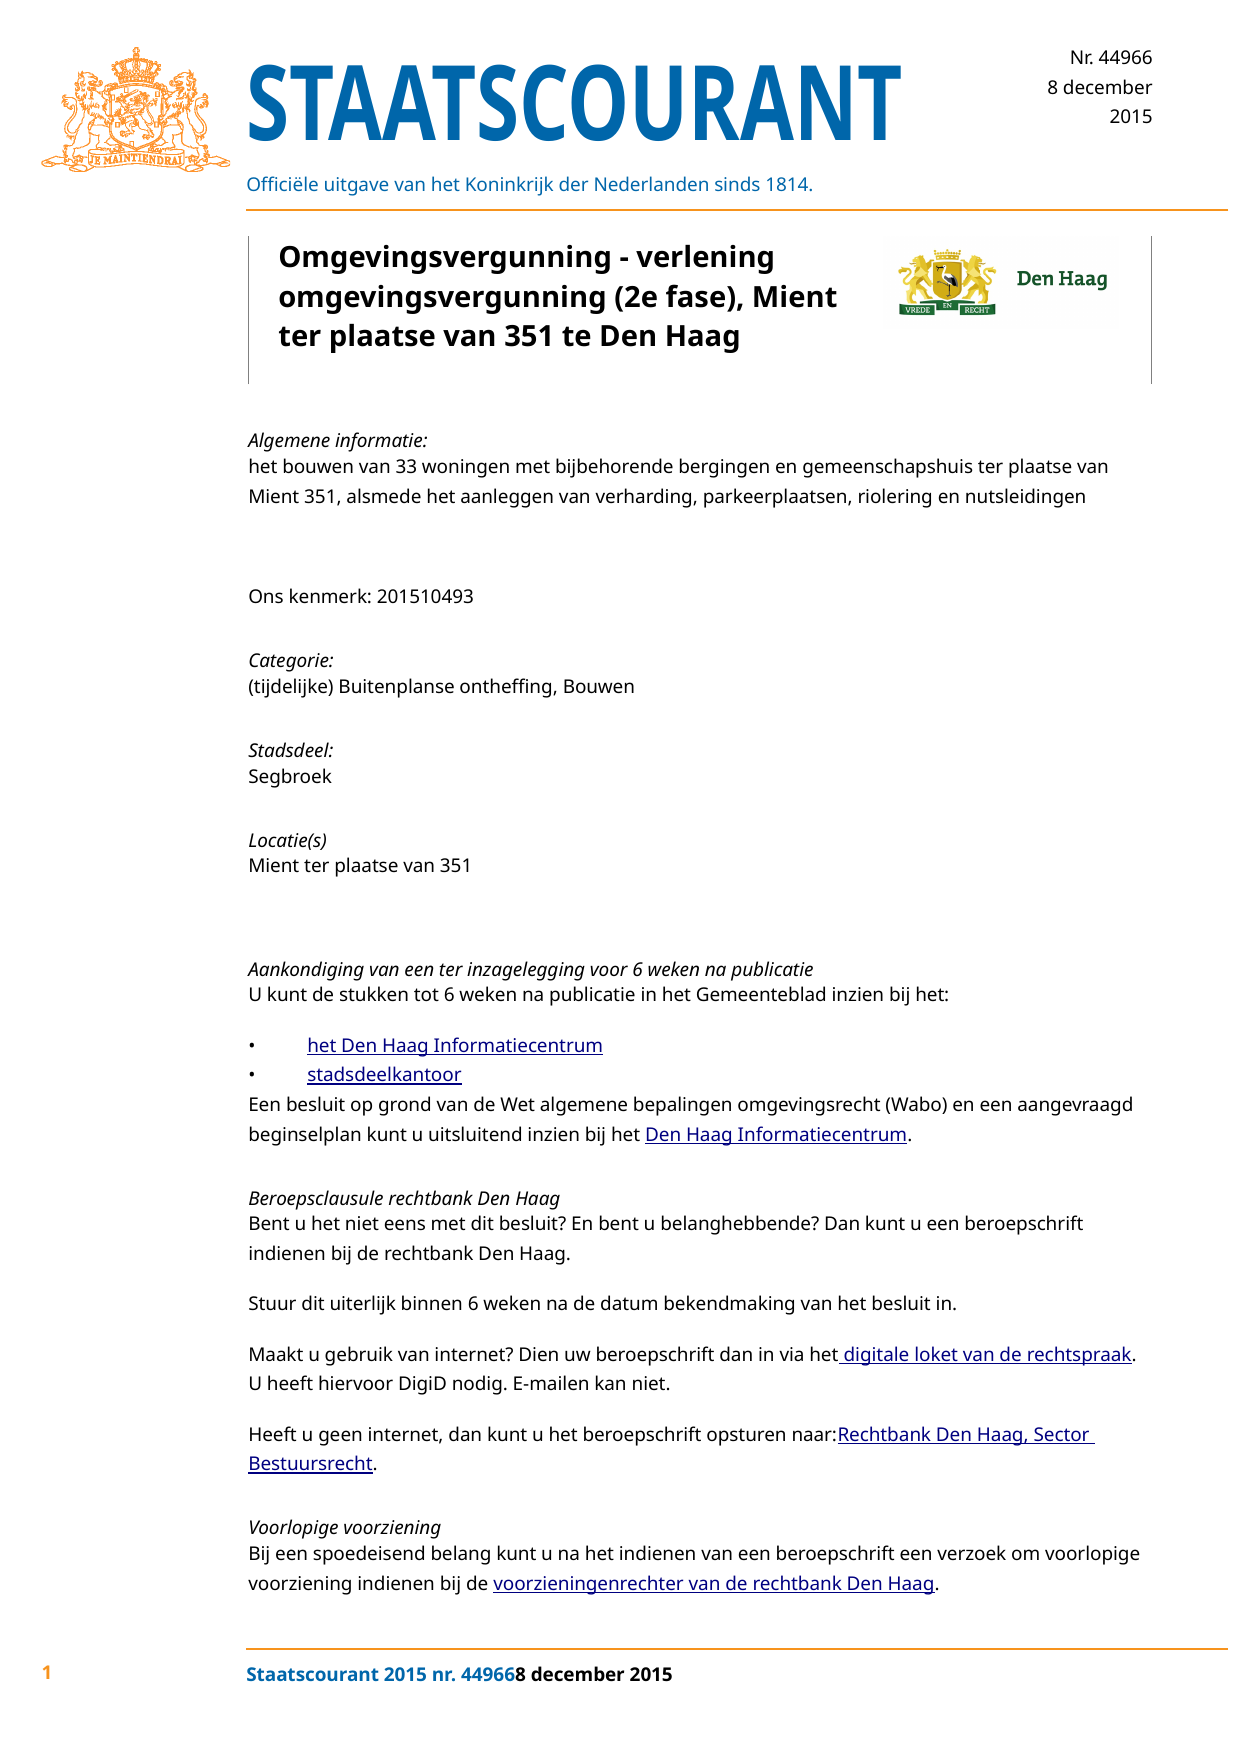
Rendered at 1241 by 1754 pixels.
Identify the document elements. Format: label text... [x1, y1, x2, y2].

text Segbroek [248, 763, 1152, 789]
text Bij een spoedeisend belang kunt u na het indienen van een beroepschrift een verzoek om voorlopige voorziening indienen bij de voorzieningenrechter van de rechtbank Den Haag. [248, 1540, 1152, 1596]
text Locatie(s) [248, 827, 1152, 853]
text Maakt u gebruik van internet? Dien uw beroepschrift dan in via het digitale loket van de rechtspraak. U heeft hiervoor DigiD nodig. E-mailen kan niet. [248, 1341, 1152, 1396]
text Mient ter plaatse van 351 [248, 853, 1152, 878]
list stadsdeelkantoor [248, 1062, 1152, 1087]
text Aankondiging van een ter inzagelegging voor 6 weken na publicatie [248, 956, 1152, 982]
picture [882, 236, 1119, 329]
text Een besluit op grond van de Wet algemene bepalingen omgevingsrecht (Wabo) en een aangevraagd beginselplan kunt u uitsluitend inzien bij het Den Haag Informatiecentrum. [248, 1091, 1152, 1147]
table_header [850, 236, 1151, 384]
text Voorlopige voorziening [248, 1514, 1152, 1540]
table_header Omgevingsvergunning - verlening omgevingsvergunning (2e fase), Mient ter plaatse van 351 te Den Haag [249, 236, 850, 384]
text Algemene informatie: [248, 427, 1152, 453]
text Stuur dit uiterlijk binnen 6 weken na de datum bekendmaking van het besluit in. [248, 1291, 1152, 1316]
text Bent u het niet eens met dit besluit? En bent u belanghebbende? Dan kunt u een beroepschrift indienen bij de rechtbank Den Haag. [248, 1211, 1152, 1266]
picture [41, 47, 231, 172]
text Categorie: [248, 648, 1152, 673]
text (tijdelijke) Buitenplanse ontheffing, Bouwen [248, 673, 1152, 699]
text U kunt de stukken tot 6 weken na publicatie in het Gemeenteblad inzien bij het: [248, 982, 1152, 1007]
text Beroepsclausule rechtbank Den Haag [248, 1185, 1152, 1211]
list het Den Haag Informatiecentrum [248, 1032, 1152, 1058]
text Stadsdeel: [248, 737, 1152, 763]
text Ons kenmerk: 201510493 [248, 584, 1152, 609]
text het bouwen van 33 woningen met bijbehorende bergingen en gemeenschapshuis ter plaatse van Mient 351, alsmede het aanleggen van verharding, parkeerplaatsen, riolering en nutsleidingen [248, 453, 1152, 508]
text Heeft u geen internet, dan kunt u het beroepschrift opsturen naar:Rechtbank Den Haag, Sector Bestuursrecht. [248, 1421, 1152, 1476]
